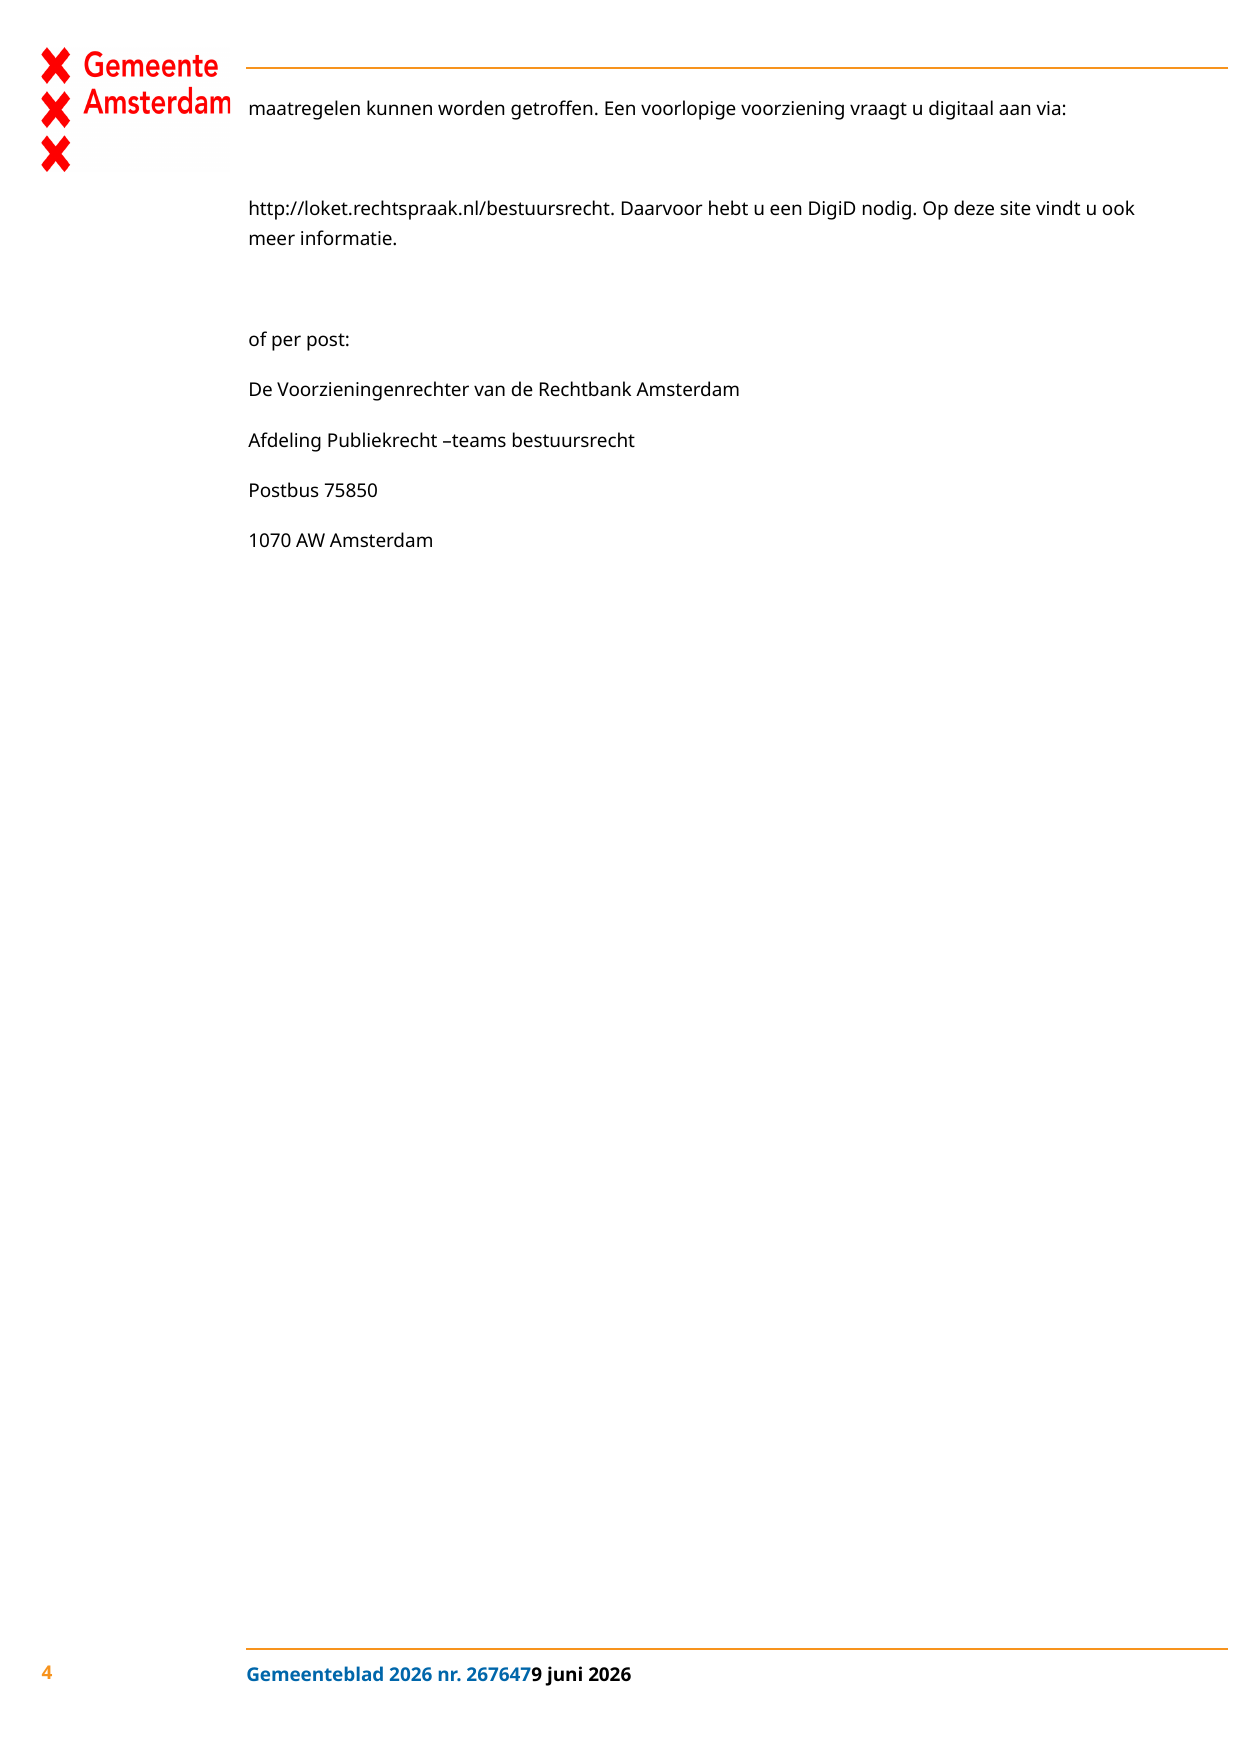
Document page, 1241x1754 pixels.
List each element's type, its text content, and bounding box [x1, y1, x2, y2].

text Postbus 75850 [248, 477, 1152, 503]
text of per post: [248, 326, 1152, 352]
text De Voorzieningenrechter van de Rechtbank Amsterdam [248, 376, 1152, 402]
text 1070 AW Amsterdam [248, 528, 1152, 553]
text http://loket.rechtspraak.nl/bestuursrecht. Daarvoor hebt u een DigiD nodig. Op deze site vindt u ook meer informatie. [248, 196, 1152, 251]
text maatregelen kunnen worden getroffen. Een voorlopige voorziening vraagt u digitaal aan via: [248, 95, 1152, 121]
picture [41, 47, 231, 172]
text Afdeling Publiekrecht –teams bestuursrecht [248, 427, 1152, 453]
